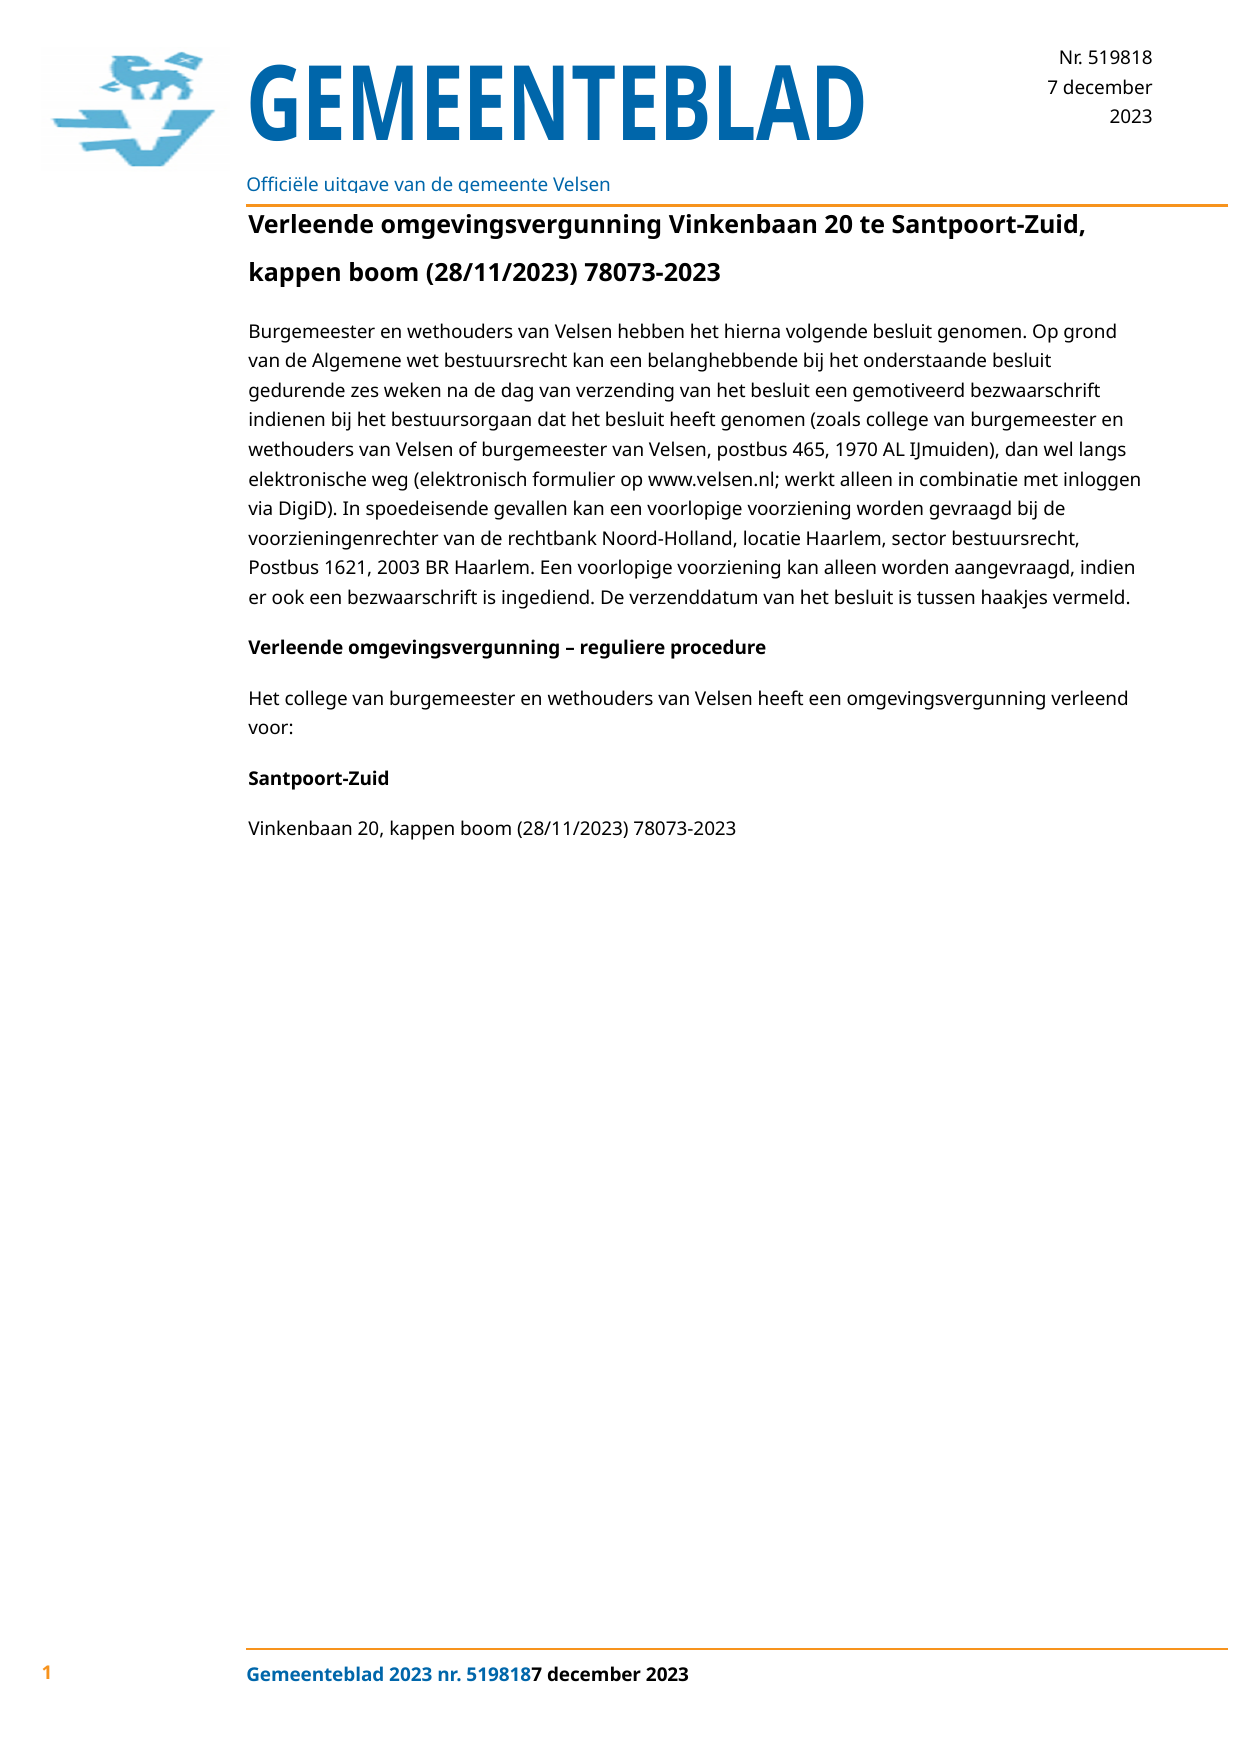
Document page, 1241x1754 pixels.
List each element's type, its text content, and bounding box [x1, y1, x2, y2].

text Burgemeester en wethouders van Velsen hebben het hierna volgende besluit genomen. Op grond van de Algemene wet bestuursrecht kan een belanghebbende bij het onderstaande besluit gedurende zes weken na de dag van verzending van het besluit een gemotiveerd bezwaarschrift indienen bij het bestuursorgaan dat het besluit heeft genomen (zoals college van burgemeester en wethouders van Velsen of burgemeester van Velsen, postbus 465, 1970 AL IJmuiden), dan wel langs elektronische weg (elektronisch formulier op www.velsen.nl; werkt alleen in combinatie met inloggen via DigiD). In spoedeisende gevallen kan een voorlopige voorziening worden gevraagd bij de voorzieningenrechter van de rechtbank Noord-Holland, locatie Haarlem, sector bestuursrecht, Postbus 1621, 2003 BR Haarlem. Een voorlopige voorziening kan alleen worden aangevraagd, indien er ook een bezwaarschrift is ingediend. De verzenddatum van het besluit is tussen haakjes vermeld. [248, 318, 1152, 610]
text Verleende omgevingsvergunning – reguliere procedure [248, 634, 1152, 660]
text Santpoort-Zuid [248, 765, 1152, 791]
picture [41, 47, 231, 172]
text Vinkenbaan 20, kappen boom (28/11/2023) 78073-2023 [248, 815, 1152, 841]
text Het college van burgemeester en wethouders van Velsen heeft een omgevingsvergunning verleend voor: [248, 685, 1152, 740]
text Verleende omgevingsvergunning Vinkenbaan 20 te Santpoort-Zuid, kappen boom (28/11/2023) 78073-2023 [248, 207, 1152, 288]
